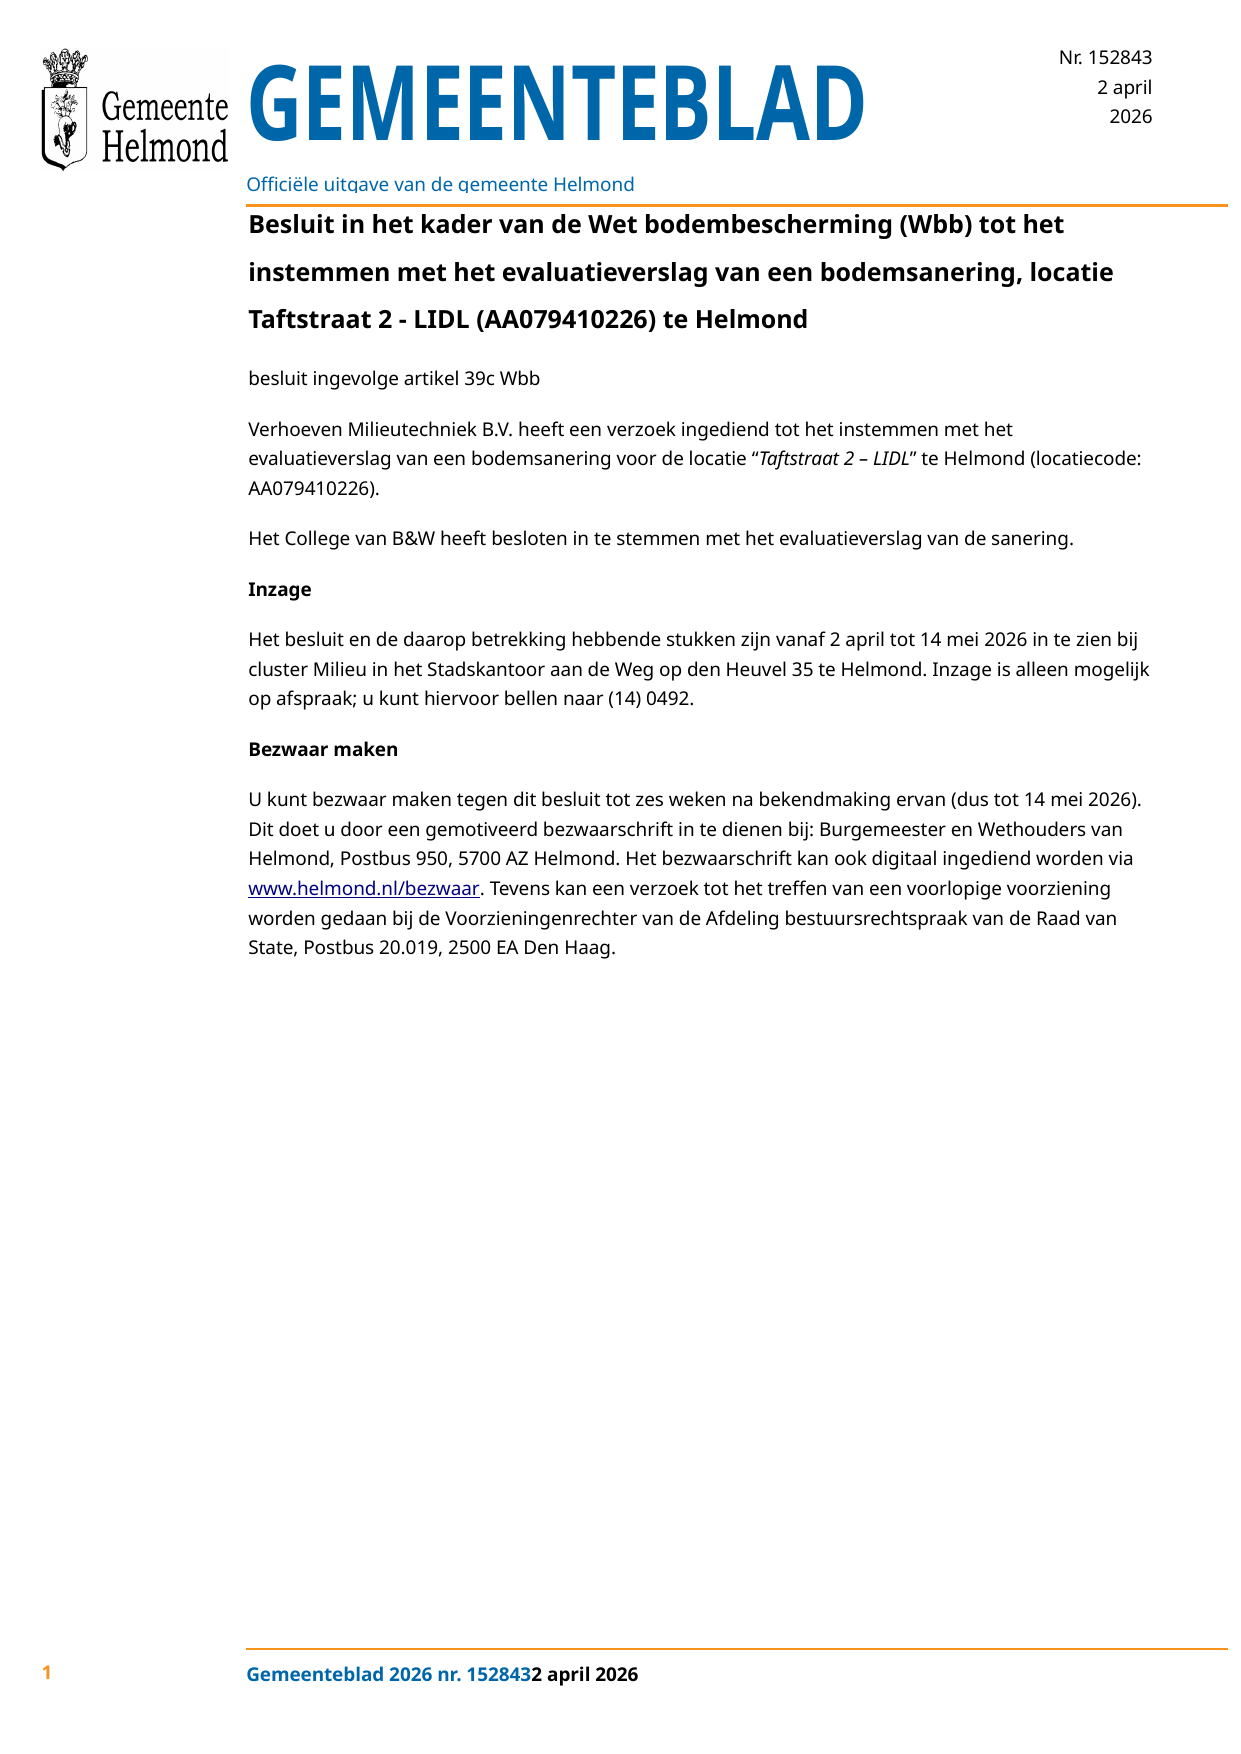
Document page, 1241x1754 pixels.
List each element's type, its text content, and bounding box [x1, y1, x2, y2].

text besluit ingevolge artikel 39c Wbb [248, 366, 1152, 391]
text Besluit in het kader van de Wet bodembescherming (Wbb) tot het instemmen met het evaluatieverslag van een bodemsanering, locatie Taftstraat 2 - LIDL (AA079410226) te Helmond [248, 207, 1152, 336]
text Verhoeven Milieutechniek B.V. heeft een verzoek ingediend tot het instemmen met het evaluatieverslag van een bodemsanering voor de locatie “Taftstraat 2 – LIDL” te Helmond (locatiecode: AA079410226). [248, 416, 1152, 501]
text Het besluit en de daarop betrekking hebbende stukken zijn vanaf 2 april tot 14 mei 2026 in te zien bij cluster Milieu in het Stadskantoor aan de Weg op den Heuvel 35 te Helmond. Inzage is alleen mogelijk op afspraak; u kunt hiervoor bellen naar (14) 0492. [248, 626, 1152, 711]
text Inzage [248, 576, 1152, 602]
text Het College van B&W heeft besloten in te stemmen met het evaluatieverslag van de sanering. [248, 526, 1152, 551]
text U kunt bezwaar maken tegen dit besluit tot zes weken na bekendmaking ervan (dus tot 14 mei 2026). Dit doet u door een gemotiveerd bezwaarschrift in te dienen bij: Burgemeester en Wethouders van Helmond, Postbus 950, 5700 AZ Helmond. Het bezwaarschrift kan ook digitaal ingediend worden via www.helmond.nl/bezwaar. Tevens kan een verzoek tot het treffen van een voorlopige voorziening worden gedaan bij de Voorzieningenrechter van de Afdeling bestuursrechtspraak van de Raad van State, Postbus 20.019, 2500 EA Den Haag. [248, 786, 1152, 960]
text Bezwaar maken [248, 736, 1152, 762]
picture [41, 47, 231, 172]
